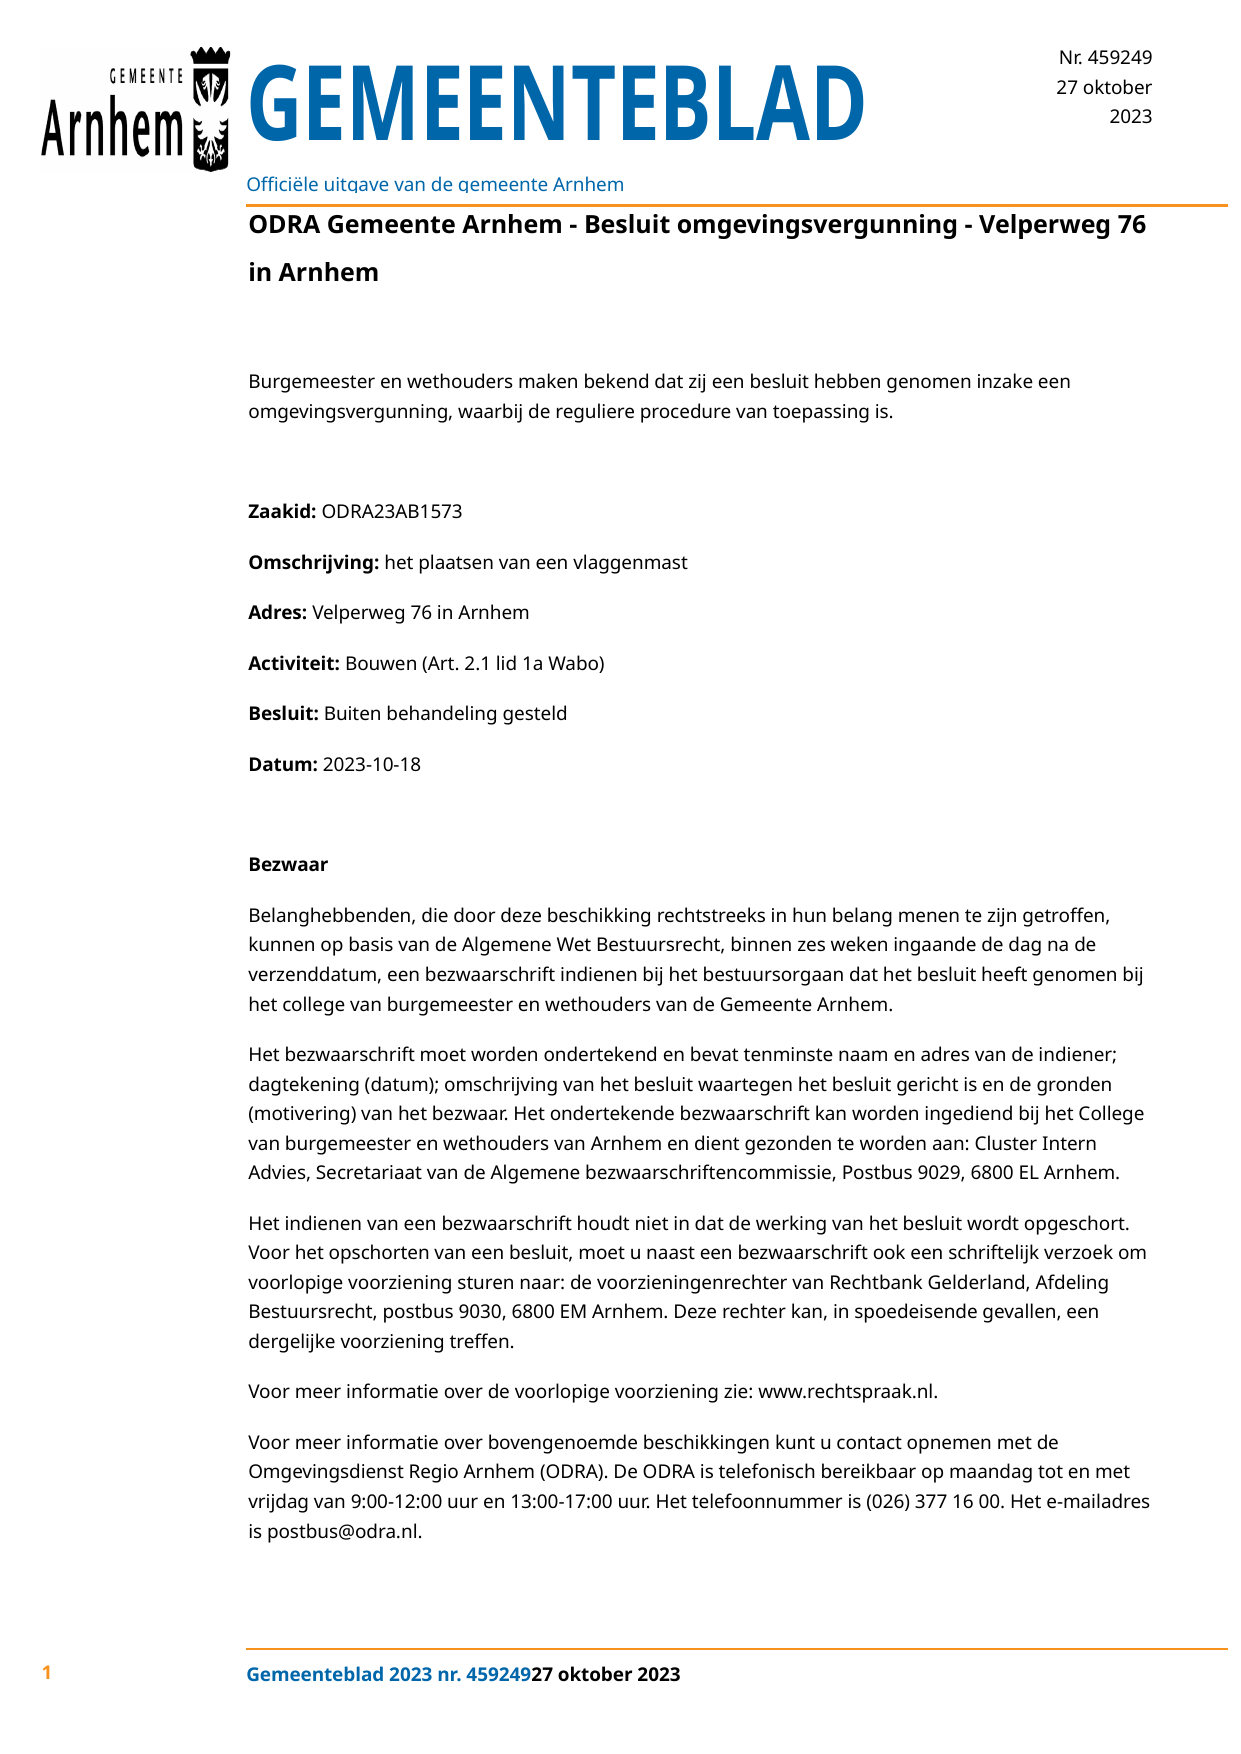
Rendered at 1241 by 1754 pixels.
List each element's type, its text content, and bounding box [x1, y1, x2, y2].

text Adres: Velperweg 76 in Arnhem [248, 599, 1152, 625]
text Voor meer informatie over de voorlopige voorziening zie: www.rechtspraak.nl. [248, 1379, 1152, 1404]
text Bezwaar [248, 852, 1152, 877]
text Het indienen van een bezwaarschrift houdt niet in dat de werking van het besluit wordt opgeschort. Voor het opschorten van een besluit, moet u naast een bezwaarschrift ook een schriftelijk verzoek om voorlopige voorziening sturen naar: de voorzieningenrechter van Rechtbank Gelderland, Afdeling Bestuursrecht, postbus 9030, 6800 EM Arnhem. Deze rechter kan, in spoedeisende gevallen, een dergelijke voorziening treffen. [248, 1210, 1152, 1354]
text Belanghebbenden, die door deze beschikking rechtstreeks in hun belang menen te zijn getroffen, kunnen op basis van de Algemene Wet Bestuursrecht, binnen zes weken ingaande de dag na de verzenddatum, een bezwaarschrift indienen bij het bestuursorgaan dat het besluit heeft genomen bij het college van burgemeester en wethouders van de Gemeente Arnhem. [248, 902, 1152, 1017]
text Het bezwaarschrift moet worden ondertekend en bevat tenminste naam en adres van de indiener; dagtekening (datum); omschrijving van het besluit waartegen het besluit gericht is en de gronden (motivering) van het bezwaar. Het ondertekende bezwaarschrift kan worden ingediend bij het College van burgemeester en wethouders van Arnhem en dient gezonden te worden aan: Cluster Intern Advies, Secretariaat van de Algemene bezwaarschriftencommissie, Postbus 9029, 6800 EL Arnhem. [248, 1041, 1152, 1185]
text Datum: 2023-10-18 [248, 751, 1152, 777]
text ODRA Gemeente Arnhem - Besluit omgevingsvergunning - Velperweg 76 in Arnhem [248, 207, 1152, 288]
text Zaakid: ODRA23AB1573 [248, 499, 1152, 524]
text Activiteit: Bouwen (Art. 2.1 lid 1a Wabo) [248, 650, 1152, 676]
text Burgemeester en wethouders maken bekend dat zij een besluit hebben genomen inzake een omgevingsvergunning, waarbij de reguliere procedure van toepassing is. [248, 368, 1152, 424]
text Besluit: Buiten behandeling gesteld [248, 700, 1152, 726]
picture [41, 47, 231, 172]
text Voor meer informatie over bovengenoemde beschikkingen kunt u contact opnemen met de Omgevingsdienst Regio Arnhem (ODRA). De ODRA is telefonisch bereikbaar op maandag tot en met vrijdag van 9:00-12:00 uur en 13:00-17:00 uur. Het telefoonnummer is (026) 377 16 00. Het e-mailadres is postbus@odra.nl. [248, 1429, 1152, 1544]
text Omschrijving: het plaatsen van een vlaggenmast [248, 549, 1152, 575]
